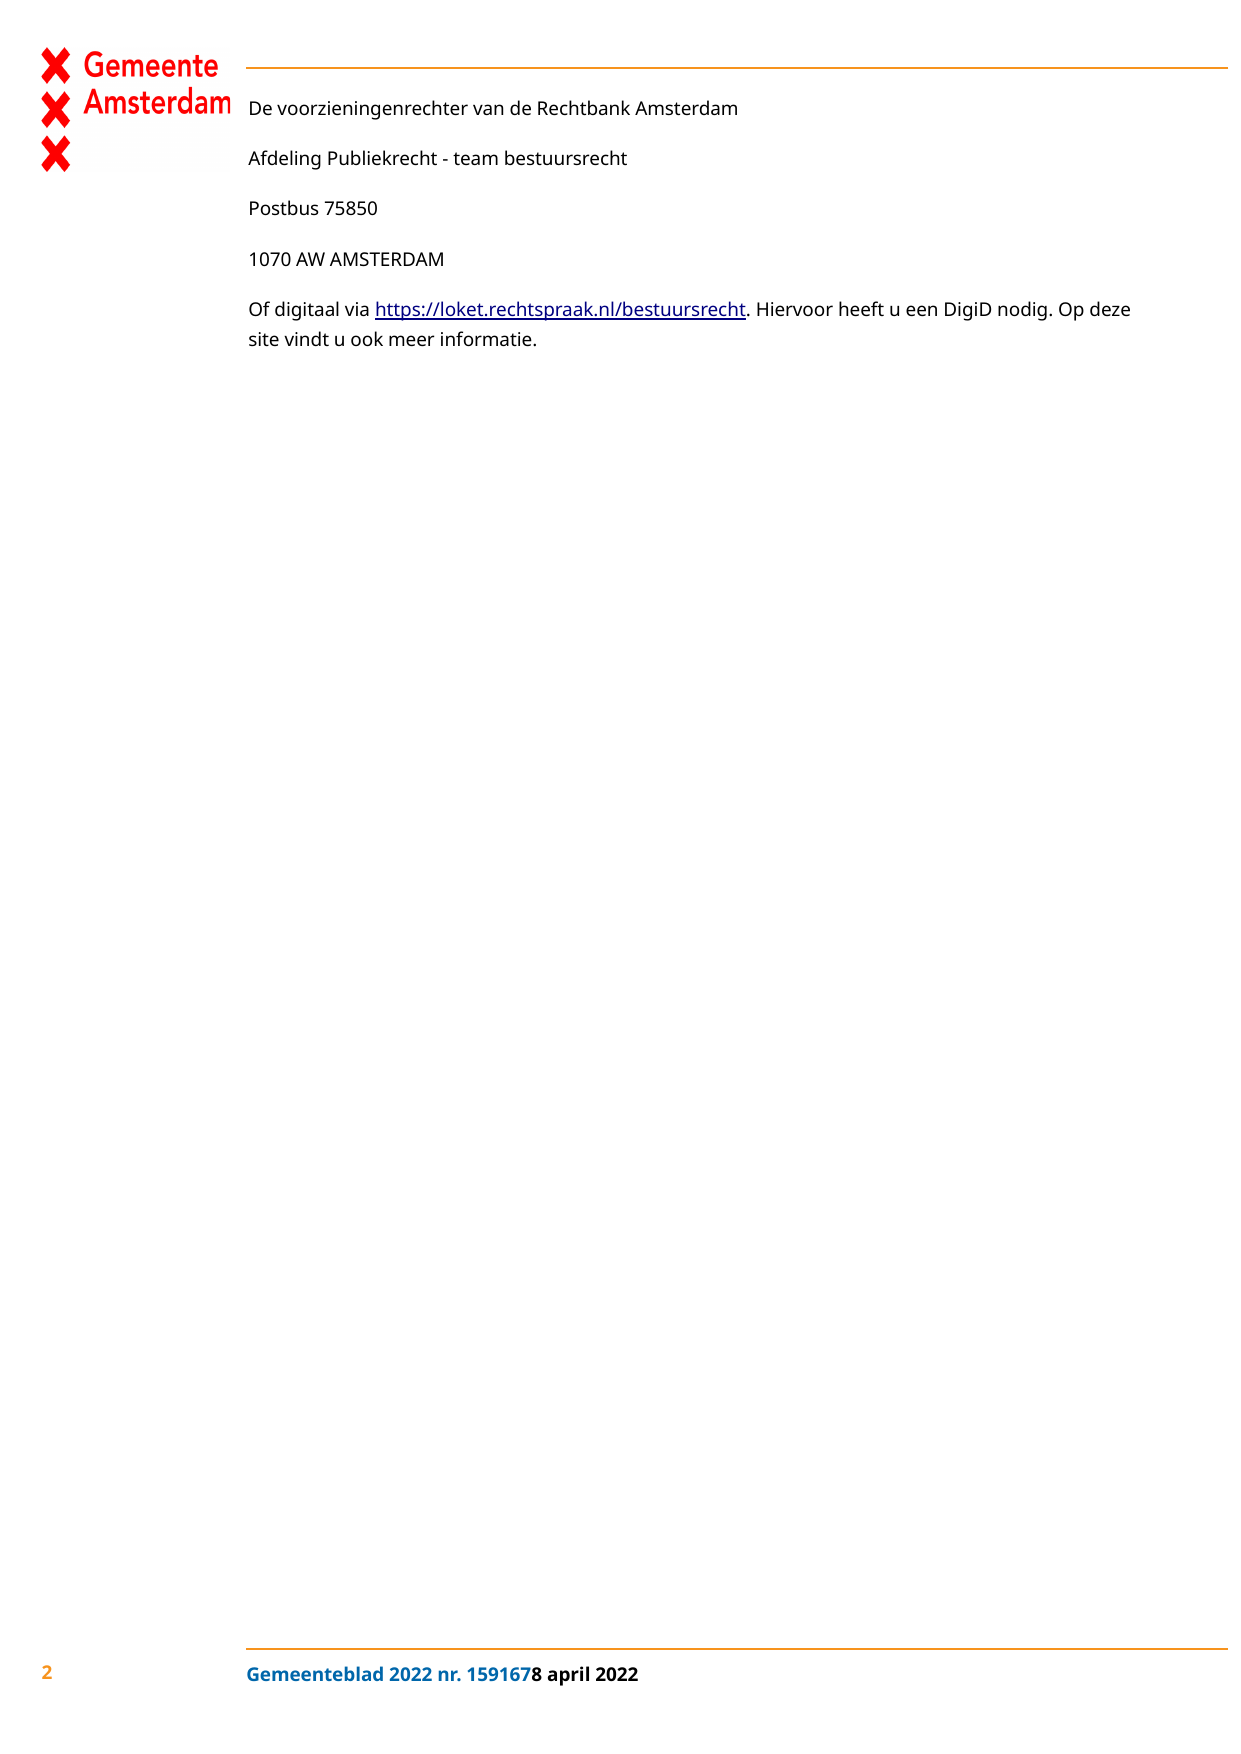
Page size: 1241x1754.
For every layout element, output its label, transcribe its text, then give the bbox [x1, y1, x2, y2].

text 1070 AW AMSTERDAM [248, 246, 1152, 272]
text De voorzieningenrechter van de Rechtbank Amsterdam [248, 95, 1152, 121]
picture [41, 47, 231, 172]
text Afdeling Publiekrecht - team bestuursrecht [248, 145, 1152, 171]
text Postbus 75850 [248, 196, 1152, 221]
text Of digitaal via https://loket.rechtspraak.nl/bestuursrecht. Hiervoor heeft u een DigiD nodig. Op deze site vindt u ook meer informatie. [248, 296, 1152, 352]
